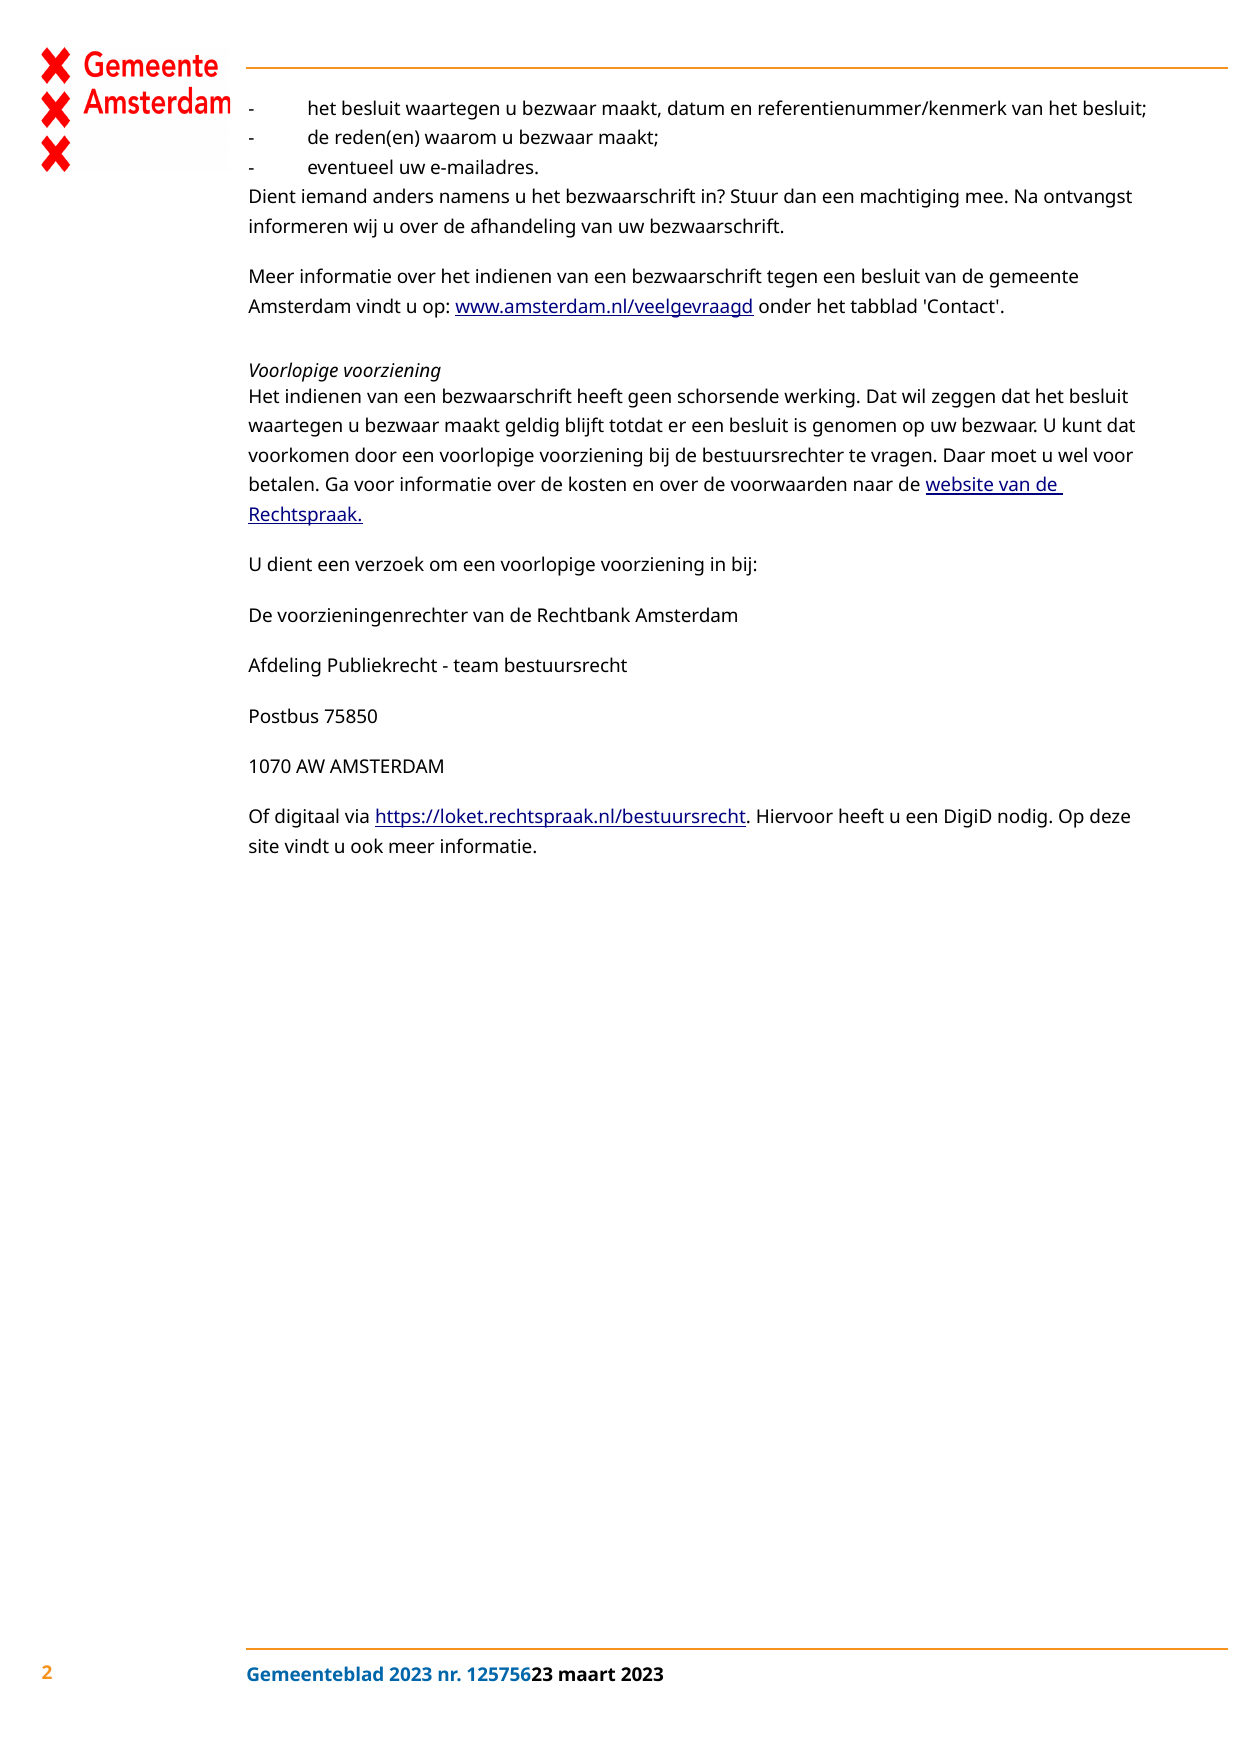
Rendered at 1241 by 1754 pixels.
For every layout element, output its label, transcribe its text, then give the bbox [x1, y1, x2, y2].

text U dient een verzoek om een voorlopige voorziening in bij: [248, 552, 1152, 577]
list eventueel uw e-mailadres. [248, 154, 1152, 180]
text 1070 AW AMSTERDAM [248, 753, 1152, 779]
text De voorzieningenrechter van de Rechtbank Amsterdam [248, 602, 1152, 628]
text Of digitaal via https://loket.rechtspraak.nl/bestuursrecht. Hiervoor heeft u een DigiD nodig. Op deze site vindt u ook meer informatie. [248, 804, 1152, 859]
list de reden(en) waarom u bezwaar maakt; [248, 124, 1152, 150]
text Afdeling Publiekrecht - team bestuursrecht [248, 652, 1152, 678]
list het besluit waartegen u bezwaar maakt, datum en referentienummer/kenmerk van het besluit; [248, 95, 1152, 121]
text Dient iemand anders namens u het bezwaarschrift in? Stuur dan een machtiging mee. Na ontvangst informeren wij u over de afhandeling van uw bezwaarschrift. [248, 183, 1152, 239]
text Het indienen van een bezwaarschrift heeft geen schorsende werking. Dat wil zeggen dat het besluit waartegen u bezwaar maakt geldig blijft totdat er een besluit is genomen op uw bezwaar. U kunt dat voorkomen door een voorlopige voorziening bij de bestuursrechter te vragen. Daar moet u wel voor betalen. Ga voor informatie over de kosten en over de voorwaarden naar de website van de Rechtspraak. [248, 383, 1152, 527]
picture [41, 47, 231, 172]
text Voorlopige voorziening [248, 357, 1152, 383]
text Meer informatie over het indienen van een bezwaarschrift tegen een besluit van de gemeente Amsterdam vindt u op: www.amsterdam.nl/veelgevraagd onder het tabblad 'Contact'. [248, 263, 1152, 319]
text Postbus 75850 [248, 703, 1152, 728]
